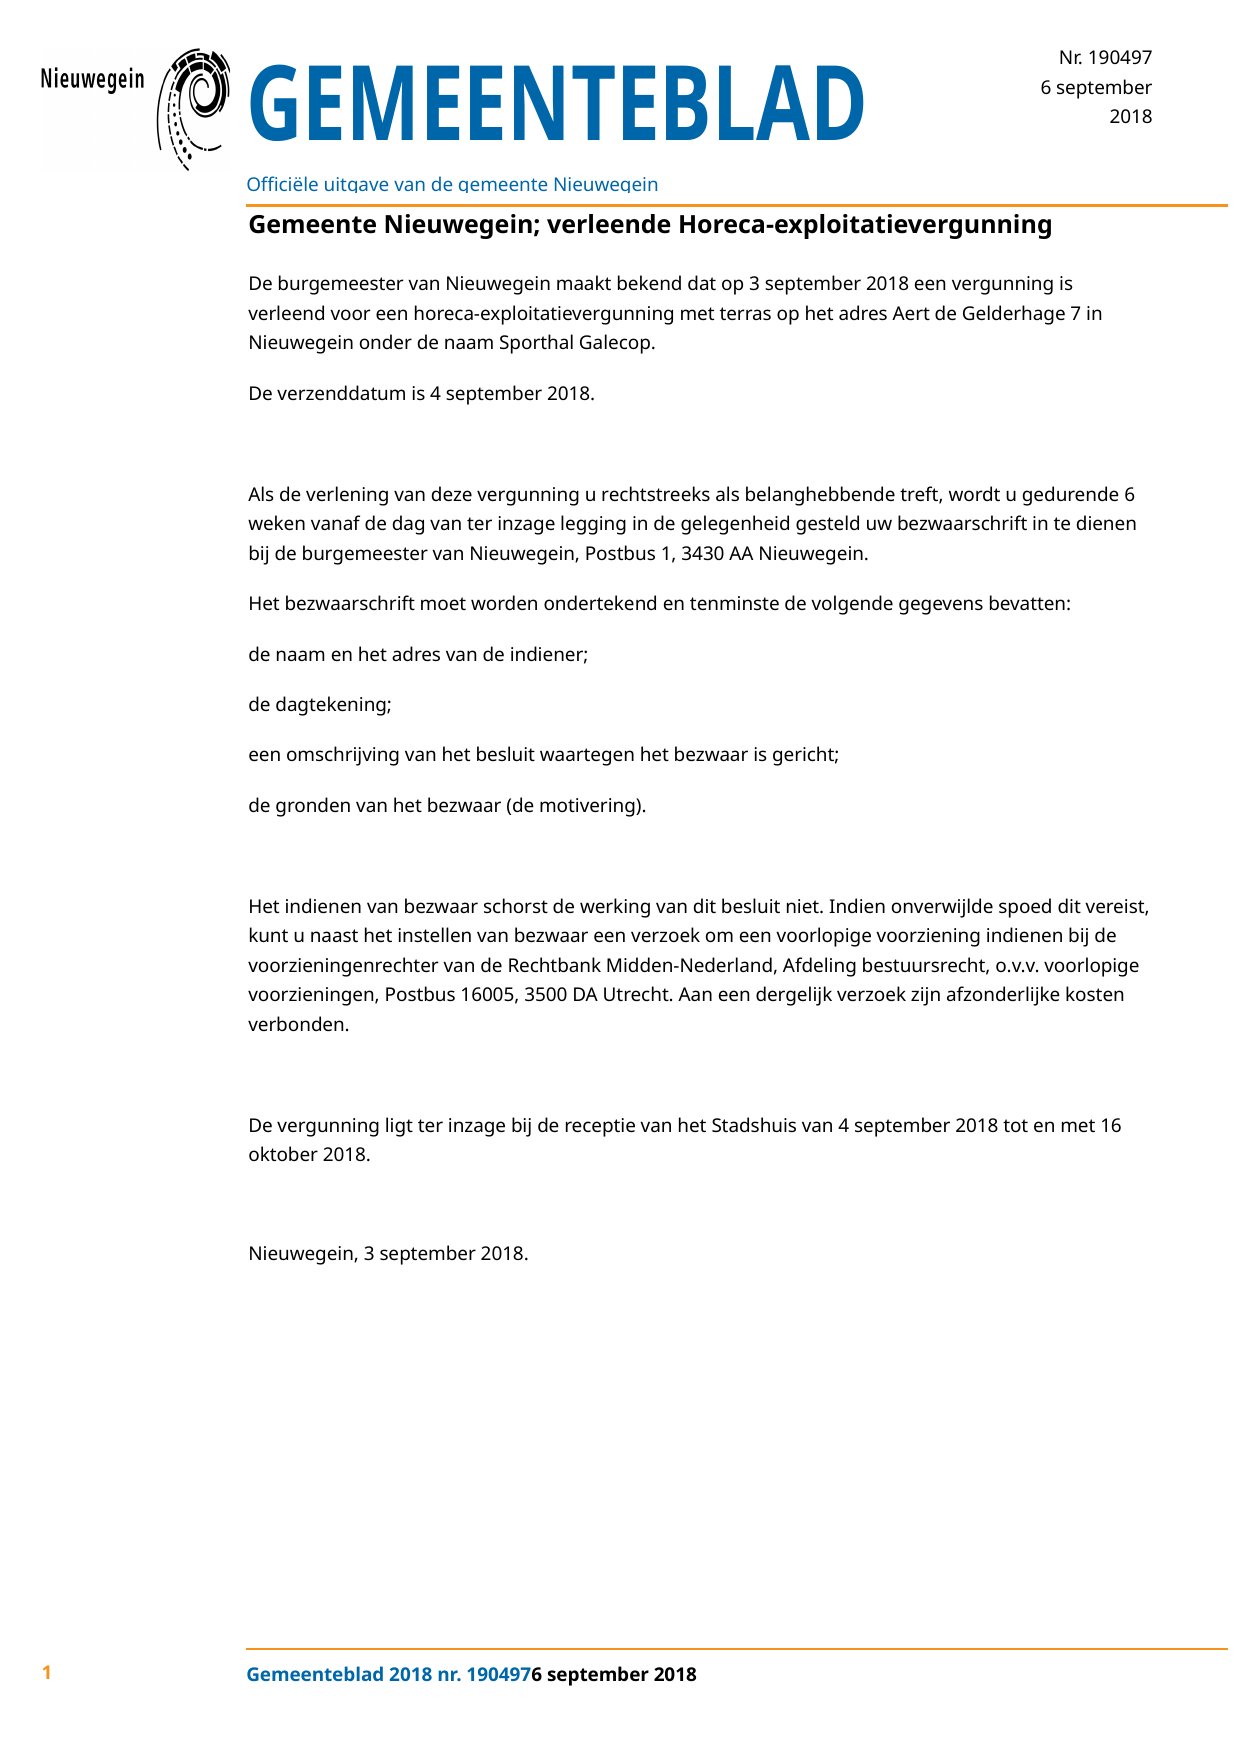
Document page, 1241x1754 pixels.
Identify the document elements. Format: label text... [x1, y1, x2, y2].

text De vergunning ligt ter inzage bij de receptie van het Stadshuis van 4 september 2018 tot en met 16 oktober 2018. [248, 1112, 1152, 1167]
text Het indienen van bezwaar schorst de werking van dit besluit niet. Indien onverwijlde spoed dit vereist, kunt u naast het instellen van bezwaar een verzoek om een voorlopige voorziening indienen bij de voorzieningenrechter van de Rechtbank Midden-Nederland, Afdeling bestuursrecht, o.v.v. voorlopige voorzieningen, Postbus 16005, 3500 DA Utrecht. Aan een dergelijk verzoek zijn afzonderlijke kosten verbonden. [248, 893, 1152, 1037]
text De verzenddatum is 4 september 2018. [248, 380, 1152, 406]
text de gronden van het bezwaar (de motivering). [248, 792, 1152, 818]
picture [41, 47, 231, 172]
text de naam en het adres van de indiener; [248, 641, 1152, 666]
text een omschrijving van het besluit waartegen het bezwaar is gericht; [248, 742, 1152, 767]
text Gemeente Nieuwegein; verleende Horeca-exploitatievergunning [248, 207, 1152, 241]
text de dagtekening; [248, 691, 1152, 717]
text Als de verlening van deze vergunning u rechtstreeks als belanghebbende treft, wordt u gedurende 6 weken vanaf de dag van ter inzage legging in de gelegenheid gesteld uw bezwaarschrift in te dienen bij de burgemeester van Nieuwegein, Postbus 1, 3430 AA Nieuwegein. [248, 481, 1152, 566]
text Het bezwaarschrift moet worden ondertekend en tenminste de volgende gegevens bevatten: [248, 590, 1152, 616]
text Nieuwegein, 3 september 2018. [248, 1240, 1152, 1266]
text De burgemeester van Nieuwegein maakt bekend dat op 3 september 2018 een vergunning is verleend voor een horeca-exploitatievergunning met terras op het adres Aert de Gelderhage 7 in Nieuwegein onder de naam Sporthal Galecop. [248, 270, 1152, 355]
